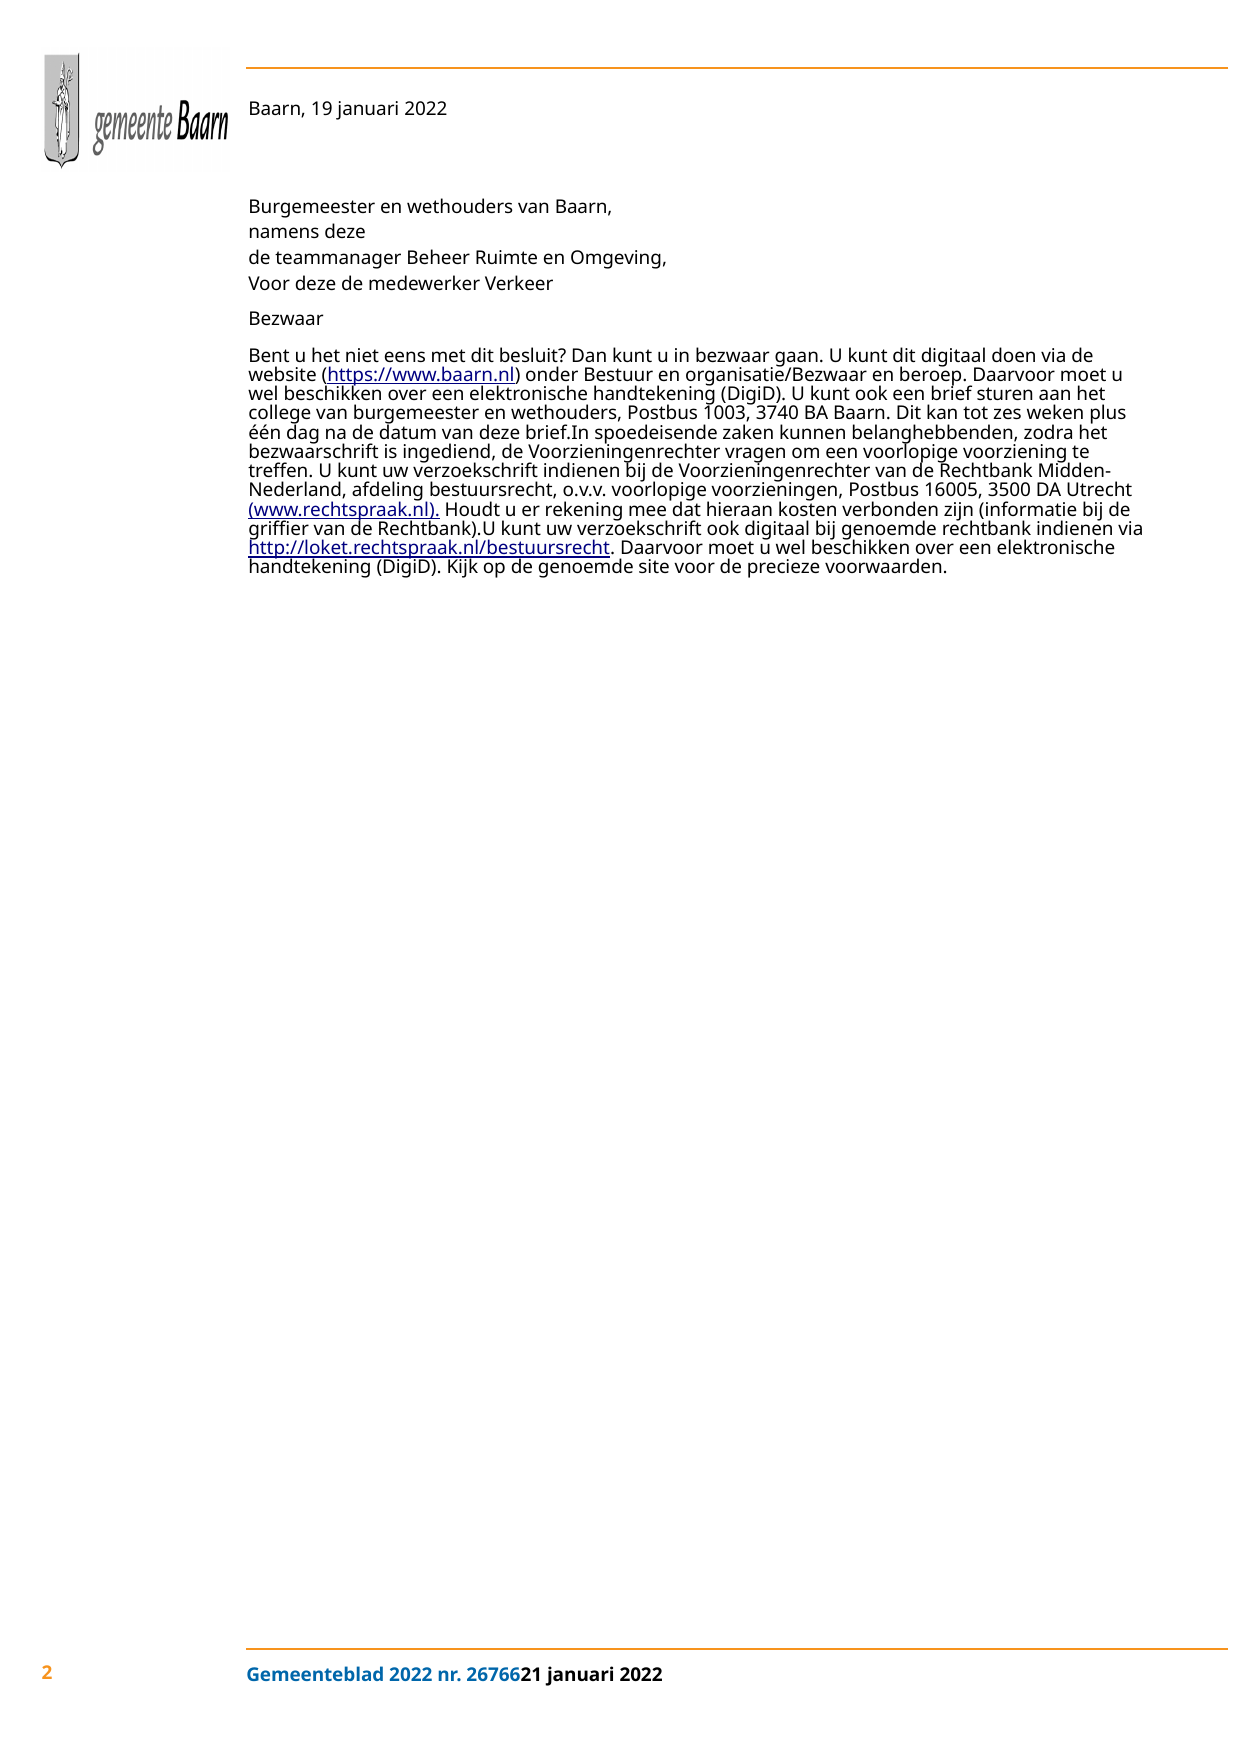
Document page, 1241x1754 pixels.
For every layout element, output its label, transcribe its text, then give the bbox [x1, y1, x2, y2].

text Voor deze de medewerker Verkeer [248, 270, 1152, 296]
picture [41, 47, 231, 172]
text Bezwaar [248, 309, 1152, 329]
text Baarn, 19 januari 2022 [248, 95, 1152, 121]
text Bent u het niet eens met dit besluit? Dan kunt u in bezwaar gaan. U kunt dit digitaal doen via de website (https://www.baarn.nl) onder Bestuur en organisatie/Bezwaar en beroep. Daarvoor moet u wel beschikken over een elektronische handtekening (DigiD). U kunt ook een brief sturen aan het college van burgemeester en wethouders, Postbus 1003, 3740 BA Baarn. Dit kan tot zes weken plus één dag na de datum van deze brief.In spoedeisende zaken kunnen belanghebbenden, zodra het bezwaarschrift is ingediend, de Voorzieningenrechter vragen om een voorlopige voorziening te treffen. U kunt uw verzoekschrift indienen bij de Voorzieningenrechter van de Rechtbank Midden-Nederland, afdeling bestuursrecht, o.v.v. voorlopige voorzieningen, Postbus 16005, 3500 DA Utrecht (www.rechtspraak.nl). Houdt u er rekening mee dat hieraan kosten verbonden zijn (informatie bij de griffier van de Rechtbank).U kunt uw verzoekschrift ook digitaal bij genoemde rechtbank indienen via http://loket.rechtspraak.nl/bestuursrecht. Daarvoor moet u wel beschikken over een elektronische handtekening (DigiD). Kijk op de genoemde site voor de precieze voorwaarden. [248, 347, 1152, 578]
text namens deze [248, 219, 1152, 244]
text de teammanager Beheer Ruimte en Omgeving, [248, 244, 1152, 270]
text Burgemeester en wethouders van Baarn, [248, 193, 1152, 219]
